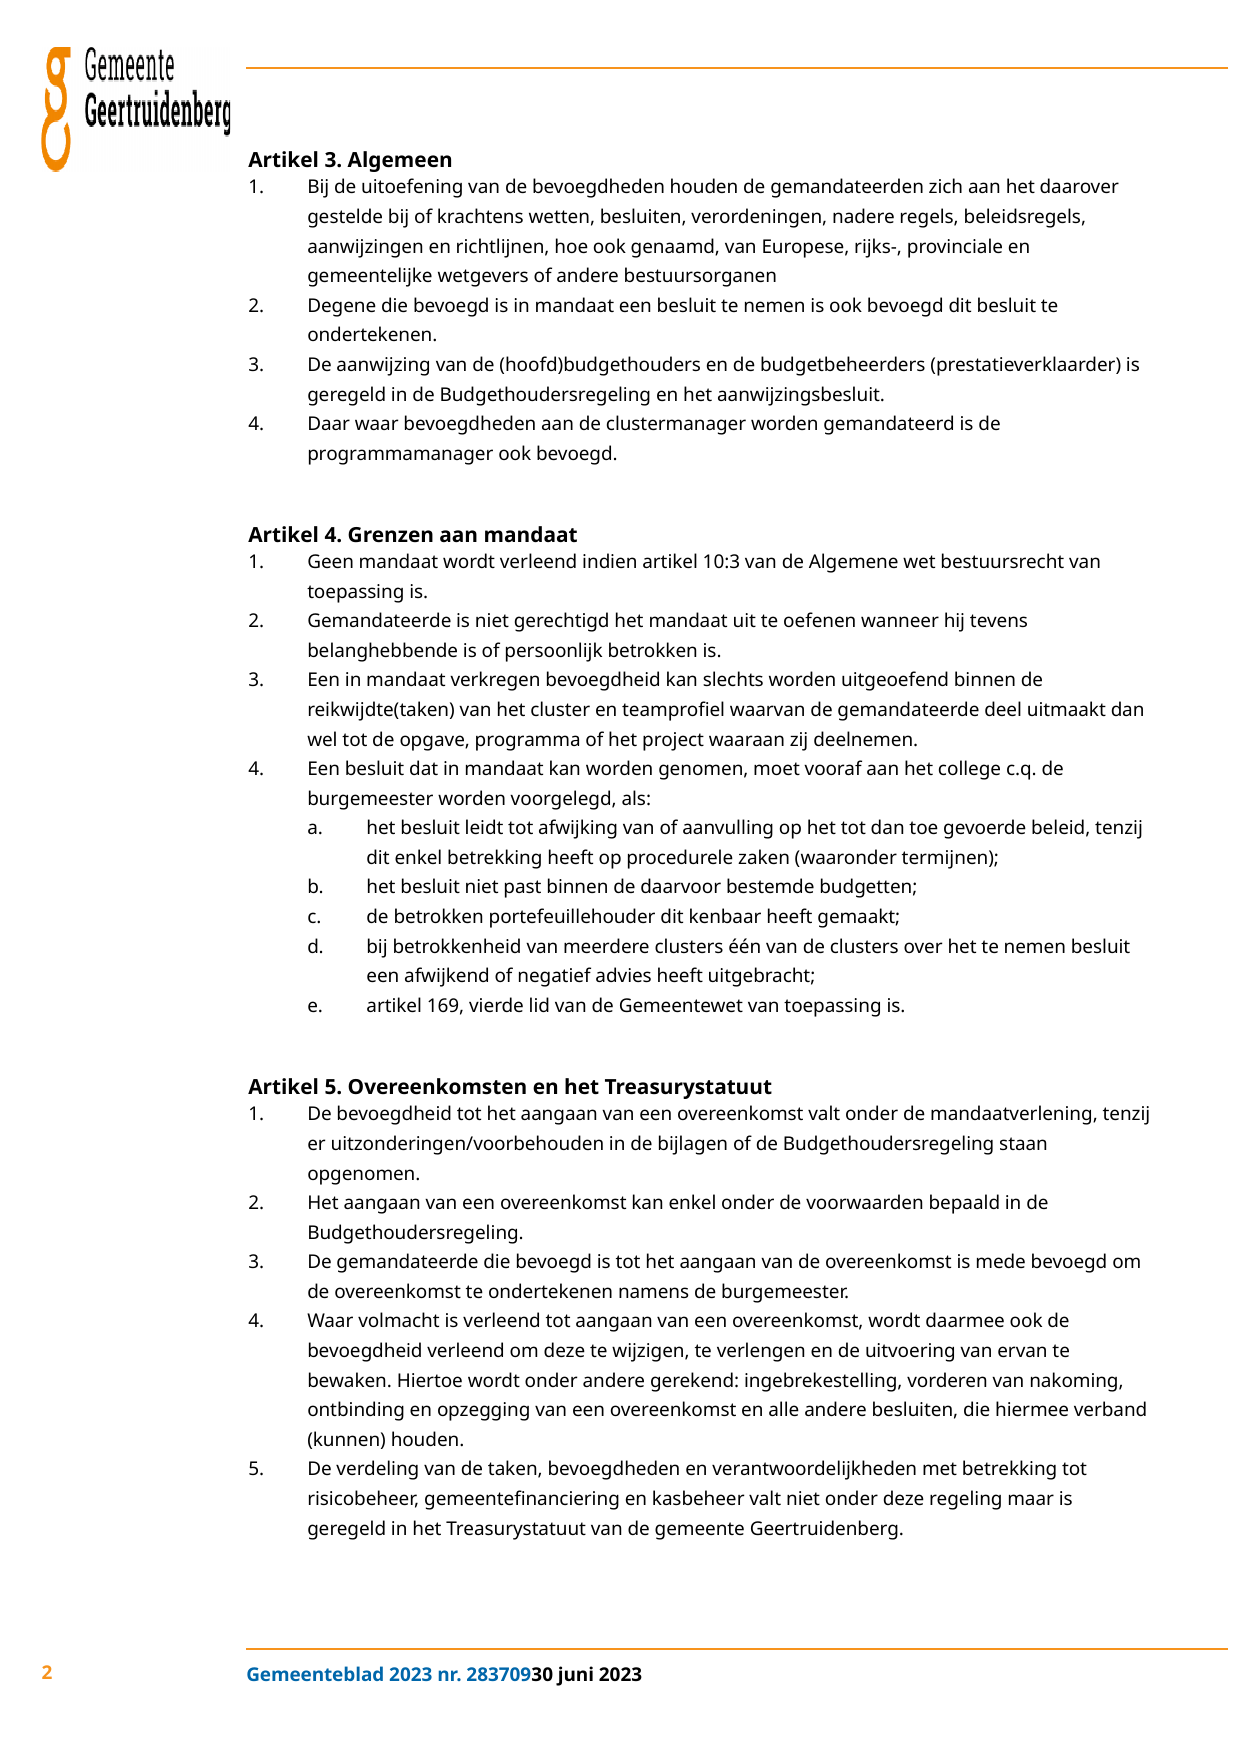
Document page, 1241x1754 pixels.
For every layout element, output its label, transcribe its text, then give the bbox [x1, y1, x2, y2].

list Geen mandaat wordt verleend indien artikel 10:3 van de Algemene wet bestuursrecht van toepassing is. [248, 548, 1152, 604]
list het besluit leidt tot afwijking van of aanvulling op het tot dan toe gevoerde beleid, tenzij dit enkel betrekking heeft op procedurele zaken (waaronder termijnen); [307, 814, 1152, 870]
list Bij de uitoefening van de bevoegdheden houden de gemandateerden zich aan het daarover gestelde bij of krachtens wetten, besluiten, verordeningen, nadere regels, beleidsregels, aanwijzingen en richtlijnen, hoe ook genaamd, van Europese, rijks-, provinciale en gemeentelijke wetgevers of andere bestuursorganen [248, 174, 1152, 288]
list De gemandateerde die bevoegd is tot het aangaan van de overeenkomst is mede bevoegd om de overeenkomst te ondertekenen namens de burgemeester. [248, 1248, 1152, 1304]
list Degene die bevoegd is in mandaat een besluit te nemen is ook bevoegd dit besluit te ondertekenen. [248, 292, 1152, 347]
text Artikel 5. Overeenkomsten en het Treasurystatuut [248, 1072, 1152, 1101]
text Artikel 4. Grenzen aan mandaat [248, 520, 1152, 548]
list De verdeling van de taken, bevoegdheden en verantwoordelijkheden met betrekking tot risicobeheer, gemeentefinanciering en kasbeheer valt niet onder deze regeling maar is geregeld in het Treasurystatuut van de gemeente Geertruidenberg. [248, 1456, 1152, 1540]
picture [41, 47, 231, 172]
text Artikel 3. Algemeen [248, 145, 1152, 174]
list artikel 169, vierde lid van de Gemeentewet van toepassing is. [307, 992, 1152, 1018]
list De bevoegdheid tot het aangaan van een overeenkomst valt onder de mandaatverlening, tenzij er uitzonderingen/voorbehouden in de bijlagen of de Budgethoudersregeling staan opgenomen. [248, 1101, 1152, 1185]
list Waar volmacht is verleend tot aangaan van een overeenkomst, wordt daarmee ook de bevoegdheid verleend om deze te wijzigen, te verlengen en de uitvoering van ervan te bewaken. Hiertoe wordt onder andere gerekend: ingebrekestelling, vorderen van nakoming, ontbinding en opzegging van een overeenkomst en alle andere besluiten, die hiermee verband (kunnen) houden. [248, 1308, 1152, 1452]
list Een in mandaat verkregen bevoegdheid kan slechts worden uitgeoefend binnen de reikwijdte(taken) van het cluster en teamprofiel waarvan de gemandateerde deel uitmaakt dan wel tot de opgave, programma of het project waaraan zij deelnemen. [248, 667, 1152, 752]
list de betrokken portefeuillehouder dit kenbaar heeft gemaakt; [307, 903, 1152, 929]
list het besluit niet past binnen de daarvoor bestemde budgetten; [307, 874, 1152, 899]
list bij betrokkenheid van meerdere clusters één van de clusters over het te nemen besluit een afwijkend of negatief advies heeft uitgebracht; [307, 933, 1152, 988]
list Daar waar bevoegdheden aan de clustermanager worden gemandateerd is de programmamanager ook bevoegd. [248, 410, 1152, 466]
list De aanwijzing van de (hoofd)budgethouders en de budgetbeheerders (prestatieverklaarder) is geregeld in de Budgethoudersregeling en het aanwijzingsbesluit. [248, 351, 1152, 406]
list Een besluit dat in mandaat kan worden genomen, moet vooraf aan het college c.q. de burgemeester worden voorgelegd, als: [248, 755, 1152, 811]
list Gemandateerde is niet gerechtigd het mandaat uit te oefenen wanneer hij tevens belanghebbende is of persoonlijk betrokken is. [248, 607, 1152, 663]
list Het aangaan van een overeenkomst kan enkel onder de voorwaarden bepaald in de Budgethoudersregeling. [248, 1189, 1152, 1244]
